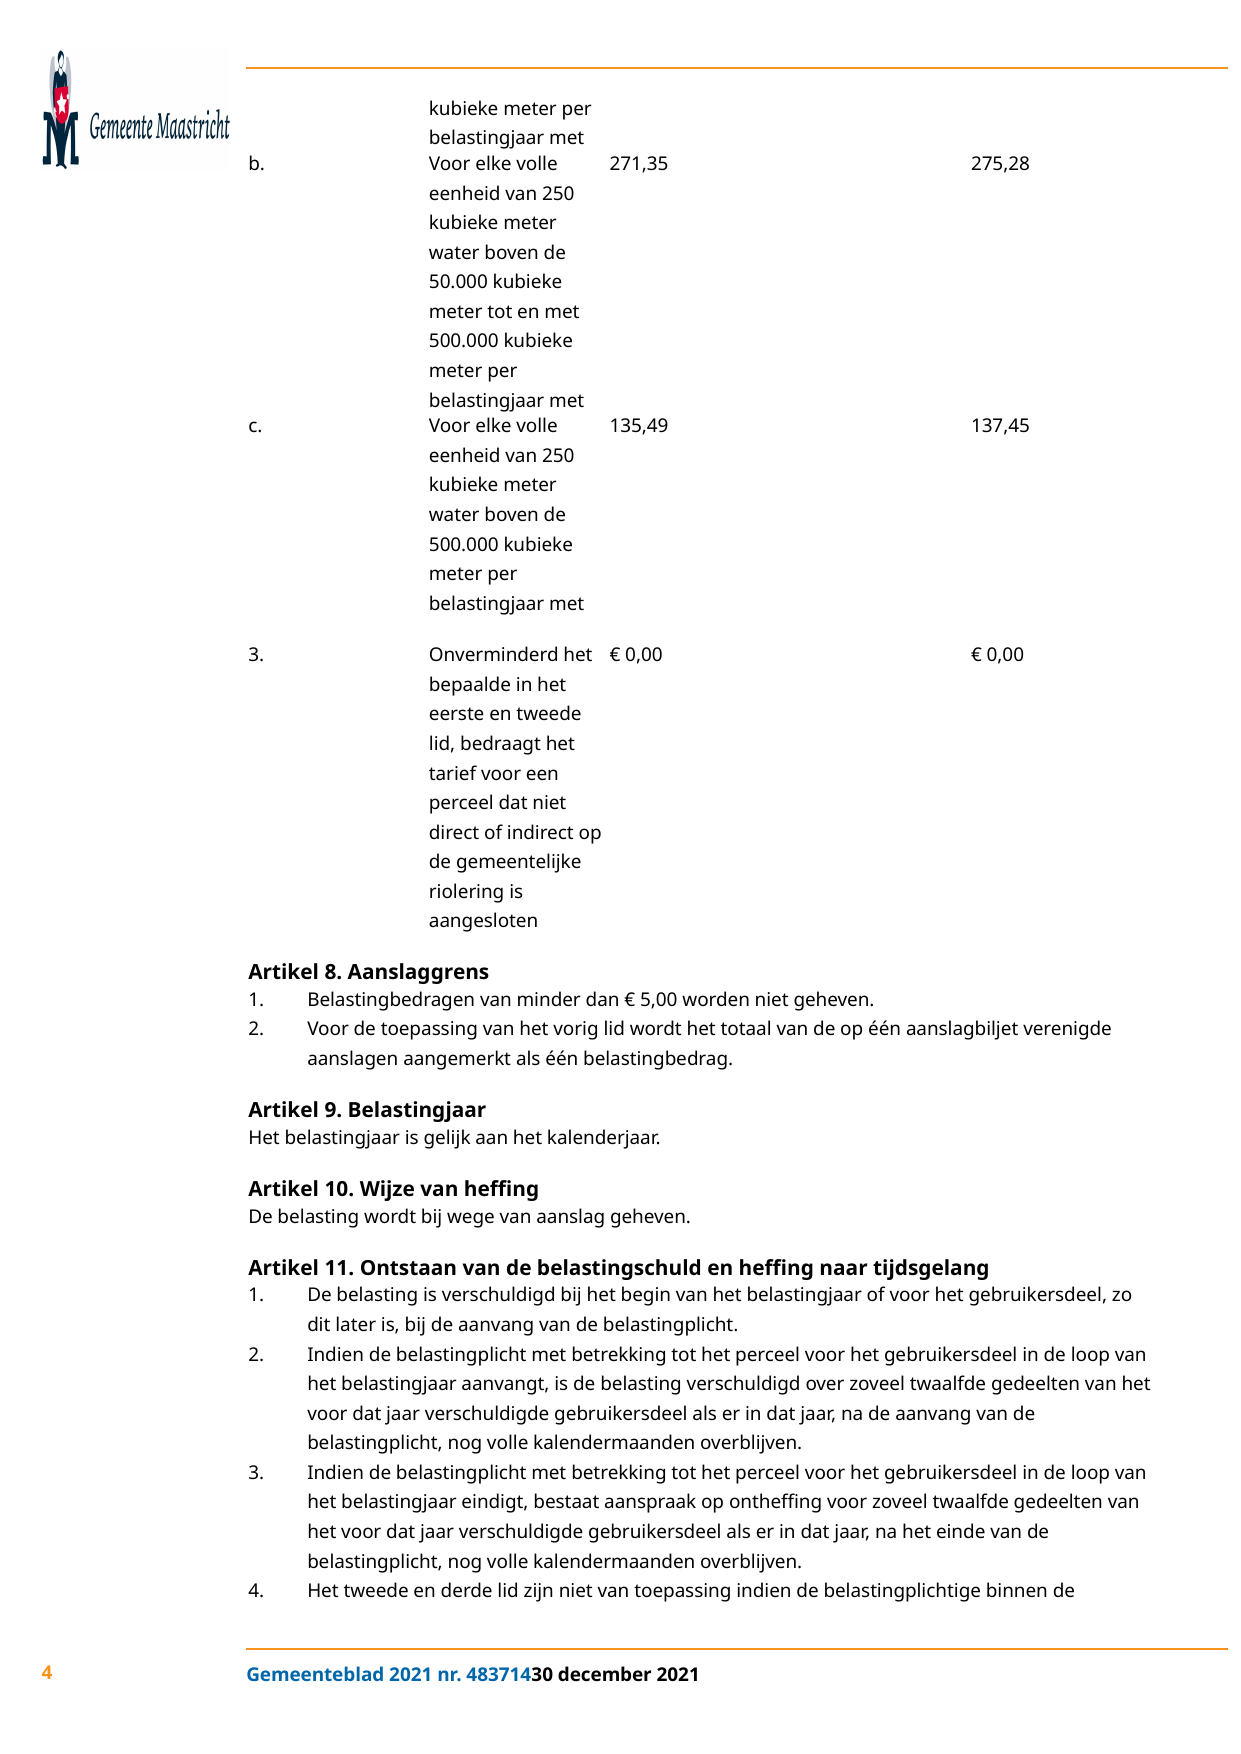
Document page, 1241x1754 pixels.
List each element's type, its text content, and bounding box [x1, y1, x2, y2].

picture [41, 47, 231, 172]
text Artikel 10. Wijze van heffing [248, 1174, 1152, 1203]
text Artikel 8. Aanslaggrens [248, 957, 1152, 986]
table_cell [248, 616, 429, 641]
table_cell [429, 616, 609, 641]
table_cell [609, 95, 971, 150]
list De belasting is verschuldigd bij het begin van het belastingjaar of voor het gebruikersdeel, zo dit later is, bij de aanvang van de belastingplicht. [248, 1282, 1152, 1337]
text De belasting wordt bij wege van aanslag geheven. [248, 1203, 1152, 1228]
table_cell [248, 95, 429, 150]
table_cell b. [248, 150, 429, 412]
text Het belastingjaar is gelijk aan het kalenderjaar. [248, 1124, 1152, 1150]
list Belastingbedragen van minder dan € 5,00 worden niet geheven. [248, 986, 1152, 1012]
table_cell 137,45 [971, 413, 1152, 616]
table_cell c. [248, 413, 429, 616]
table_cell Voor elke volle eenheid van 250 kubieke meter water boven de 50.000 kubieke meter tot en met 500.000 kubieke meter per belastingjaar met [429, 150, 609, 412]
list Indien de belastingplicht met betrekking tot het perceel voor het gebruikersdeel in de loop van het belastingjaar eindigt, bestaat aanspraak op ontheffing voor zoveel twaalfde gedeelten van het voor dat jaar verschuldigde gebruikersdeel als er in dat jaar, na het einde van de belastingplicht, nog volle kalendermaanden overblijven. [248, 1459, 1152, 1574]
list Voor de toepassing van het vorig lid wordt het totaal van de op één aanslagbiljet verenigde aanslagen aangemerkt als één belastingbedrag. [248, 1016, 1152, 1071]
table_cell Onverminderd het bepaalde in het eerste en tweede lid, bedraagt het tarief voor een perceel dat niet direct of indirect op de gemeentelijke riolering is aangesloten [429, 641, 609, 933]
table_cell 271,35 [609, 150, 971, 412]
table_cell [971, 616, 1152, 641]
table_cell 275,28 [971, 150, 1152, 412]
table_cell kubieke meter per belastingjaar met [429, 95, 609, 150]
table_cell 3. [248, 641, 429, 933]
table_cell € 0,00 [609, 641, 971, 933]
list Het tweede en derde lid zijn niet van toepassing indien de belastingplichtige binnen de [248, 1577, 1152, 1603]
table_cell [609, 616, 971, 641]
table_cell 135,49 [609, 413, 971, 616]
list Indien de belastingplicht met betrekking tot het perceel voor het gebruikersdeel in de loop van het belastingjaar aanvangt, is de belasting verschuldigd over zoveel twaalfde gedeelten van het voor dat jaar verschuldigde gebruikersdeel als er in dat jaar, na de aanvang van de belastingplicht, nog volle kalendermaanden overblijven. [248, 1341, 1152, 1455]
table_cell Voor elke volle eenheid van 250 kubieke meter water boven de 500.000 kubieke meter per belastingjaar met [429, 413, 609, 616]
table_cell [971, 95, 1152, 150]
text Artikel 11. Ontstaan van de belastingschuld en heffing naar tijdsgelang [248, 1253, 1152, 1282]
table_cell € 0,00 [971, 641, 1152, 933]
text Artikel 9. Belastingjaar [248, 1096, 1152, 1124]
